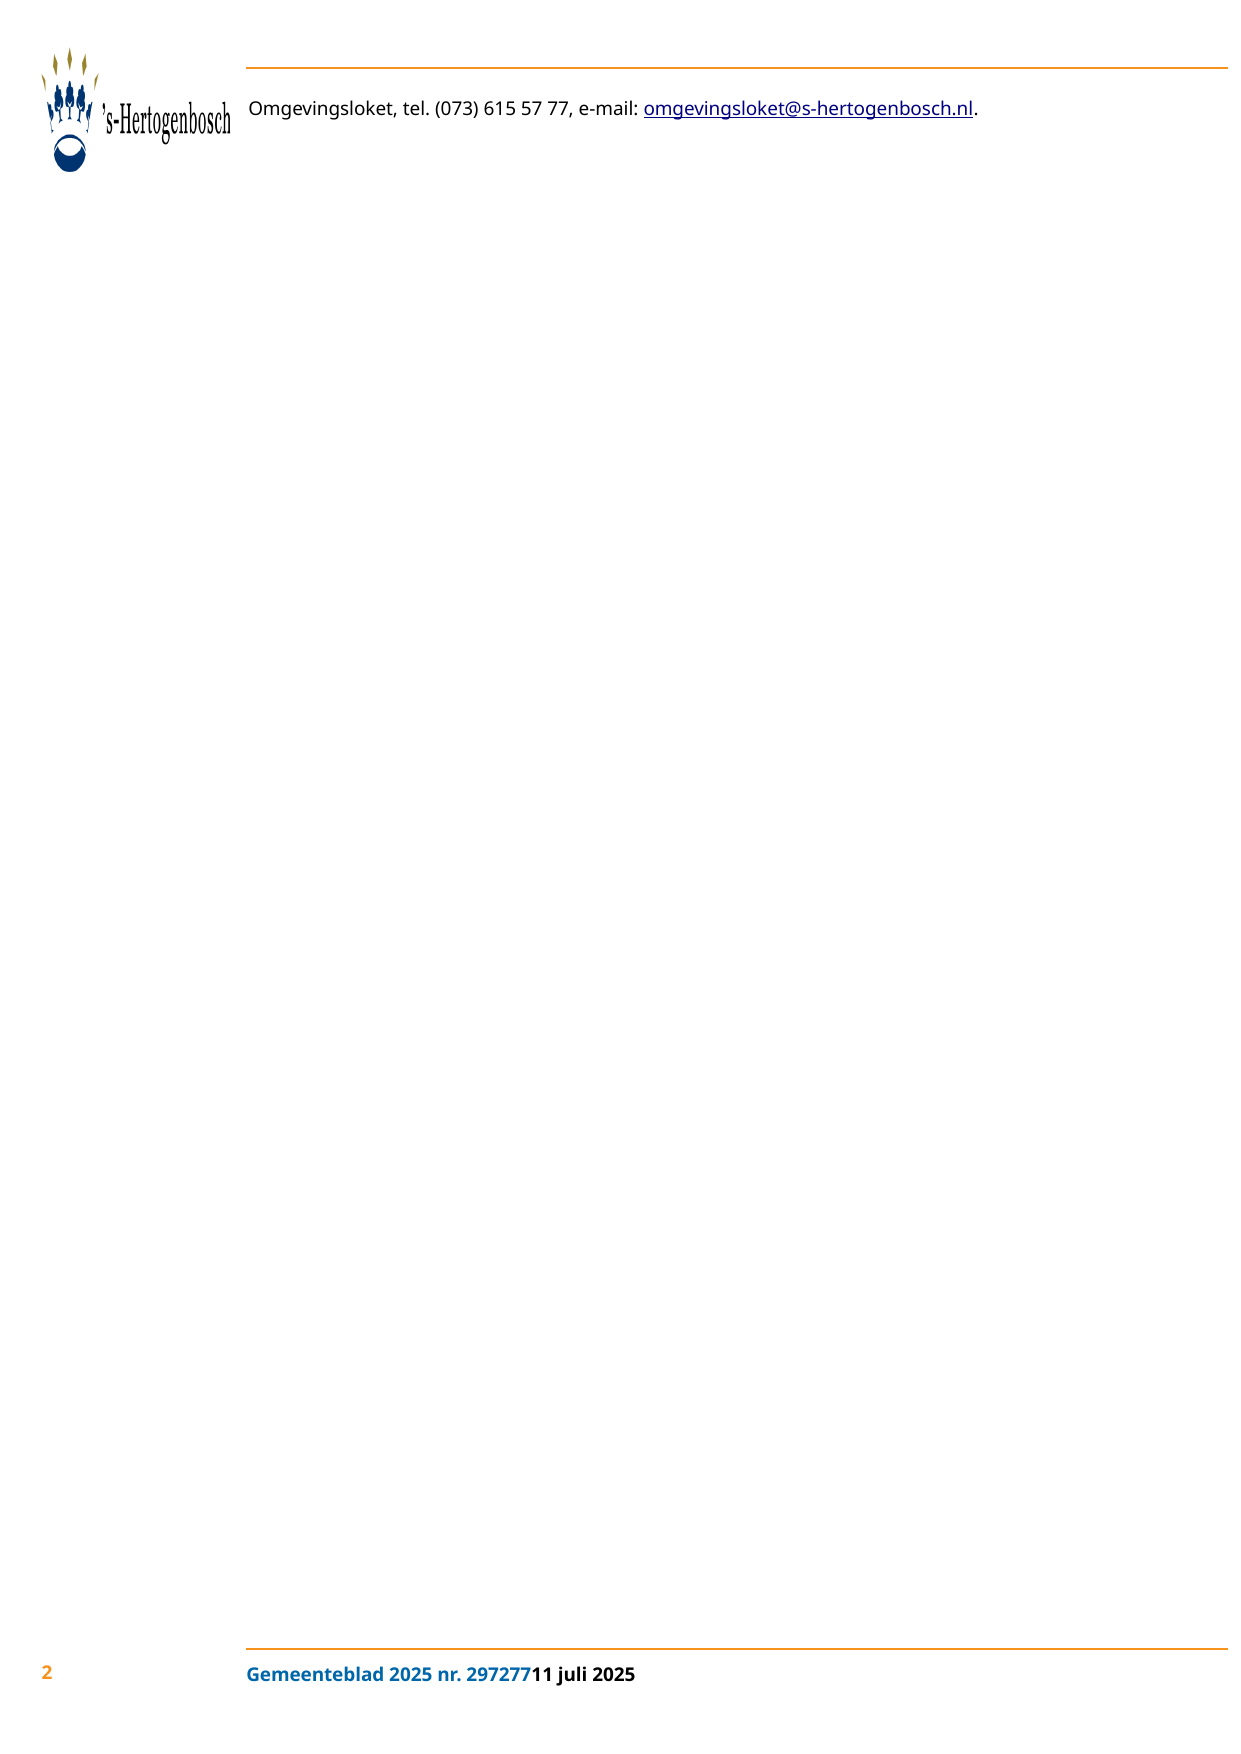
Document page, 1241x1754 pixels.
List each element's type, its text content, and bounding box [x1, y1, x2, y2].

text Omgevingsloket, tel. (073) 615 57 77, e-mail: omgevingsloket@s-hertogenbosch.nl. [248, 95, 1152, 121]
picture [41, 47, 231, 172]
